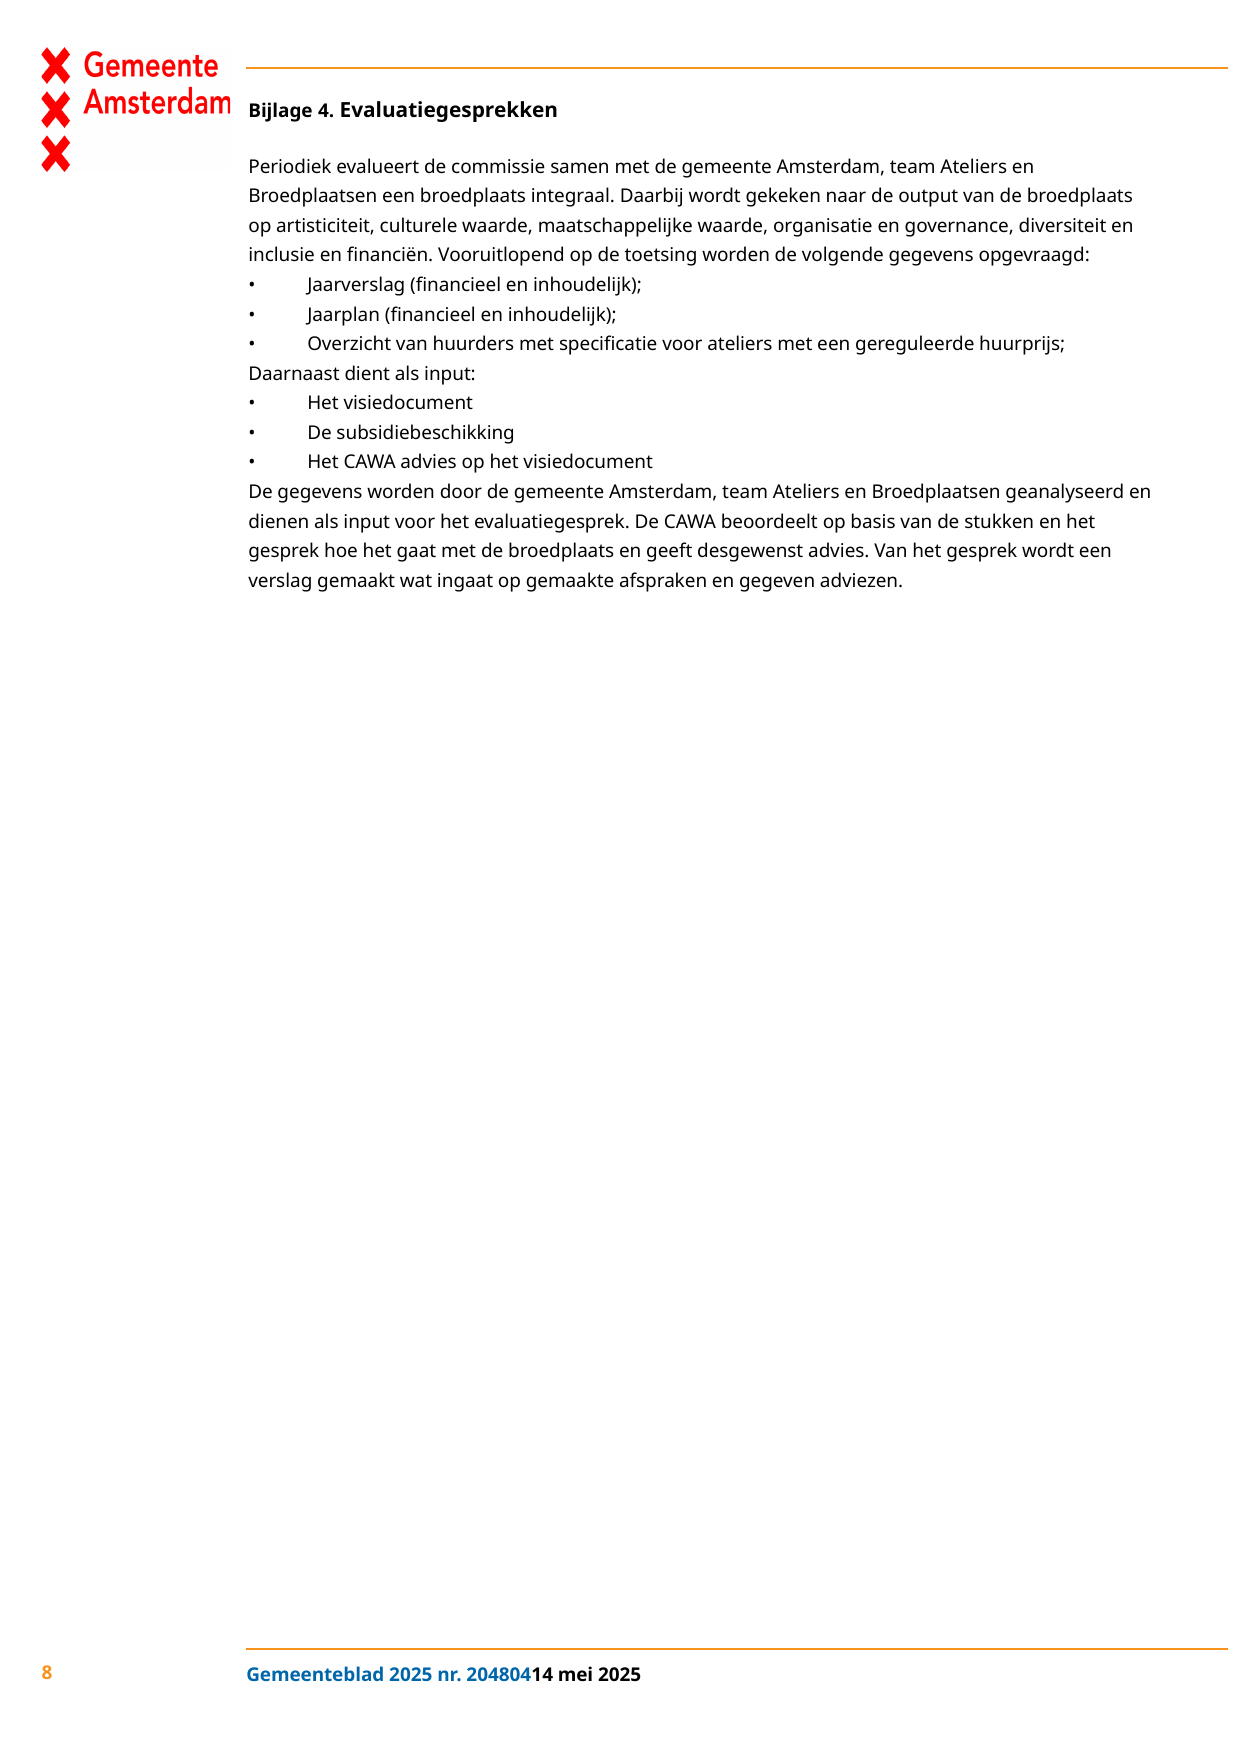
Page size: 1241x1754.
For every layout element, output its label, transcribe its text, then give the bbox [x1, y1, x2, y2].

list Jaarplan (financieel en inhoudelijk); [248, 301, 1152, 327]
picture [41, 47, 231, 172]
list Overzicht van huurders met specificatie voor ateliers met een gereguleerde huurprijs; [248, 330, 1152, 356]
text De gegevens worden door de gemeente Amsterdam, team Ateliers en Broedplaatsen geanalyseerd en dienen als input voor het evaluatiegesprek. De CAWA beoordeelt op basis van de stukken en het gesprek hoe het gaat met de broedplaats en geeft desgewenst advies. Van het gesprek wordt een verslag gemaakt wat ingaat op gemaakte afspraken en gegeven adviezen. [248, 478, 1152, 593]
text Bijlage 4. Evaluatiegesprekken [248, 95, 1152, 123]
list De subsidiebeschikking [248, 419, 1152, 445]
list Het visiedocument [248, 389, 1152, 415]
list Jaarverslag (financieel en inhoudelijk); [248, 271, 1152, 297]
text Daarnaast dient als input: [248, 360, 1152, 386]
list Het CAWA advies op het visiedocument [248, 449, 1152, 474]
text Periodiek evalueert de commissie samen met de gemeente Amsterdam, team Ateliers en Broedplaatsen een broedplaats integraal. Daarbij wordt gekeken naar de output van de broedplaats op artisticiteit, culturele waarde, maatschappelijke waarde, organisatie en governance, diversiteit en inclusie en financiën. Vooruitlopend op de toetsing worden de volgende gegevens opgevraagd: [248, 153, 1152, 267]
